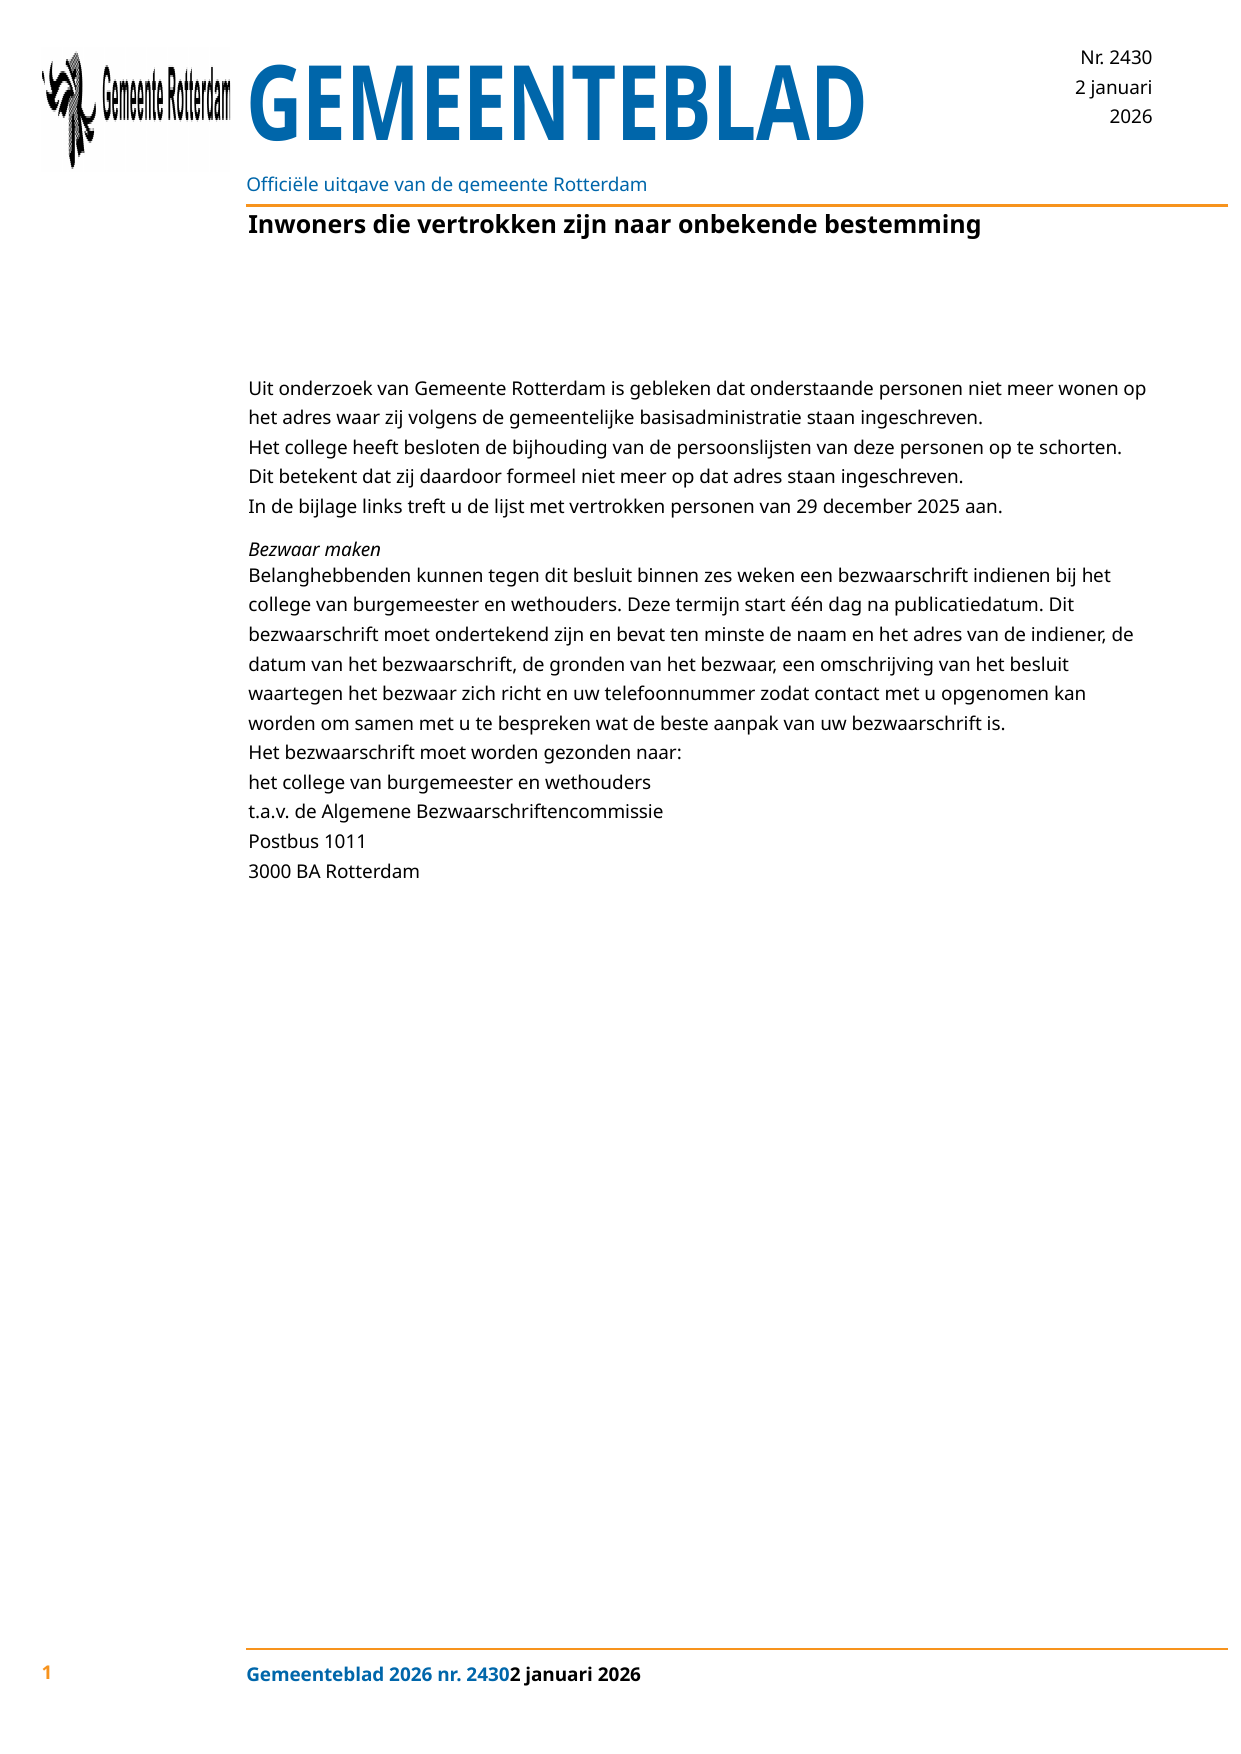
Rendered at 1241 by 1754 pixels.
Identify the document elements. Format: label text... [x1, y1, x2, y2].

text Bezwaar maken [248, 536, 1152, 562]
text Het bezwaarschrift moet worden gezonden naar: [248, 739, 1152, 765]
text t.a.v. de Algemene Bezwaarschriftencommissie [248, 799, 1152, 824]
text Postbus 1011 [248, 828, 1152, 854]
picture [41, 47, 231, 172]
text In de bijlage links treft u de lijst met vertrokken personen van 29 december 2025 aan. [248, 493, 1152, 519]
text Inwoners die vertrokken zijn naar onbekende bestemming [248, 207, 1152, 241]
text Het college heeft besloten de bijhouding van de persoonslijsten van deze personen op te schorten. Dit betekent dat zij daardoor formeel niet meer op dat adres staan ingeschreven. [248, 434, 1152, 489]
text Uit onderzoek van Gemeente Rotterdam is gebleken dat onderstaande personen niet meer wonen op het adres waar zij volgens de gemeentelijke basisadministratie staan ingeschreven. [248, 375, 1152, 430]
text 3000 BA Rotterdam [248, 858, 1152, 884]
text Belanghebbenden kunnen tegen dit besluit binnen zes weken een bezwaarschrift indienen bij het college van burgemeester en wethouders. Deze termijn start één dag na publicatiedatum. Dit bezwaarschrift moet ondertekend zijn en bevat ten minste de naam en het adres van de indiener, de datum van het bezwaarschrift, de gronden van het bezwaar, een omschrijving van het besluit waartegen het bezwaar zich richt en uw telefoonnummer zodat contact met u opgenomen kan worden om samen met u te bespreken wat de beste aanpak van uw bezwaarschrift is. [248, 562, 1152, 736]
text het college van burgemeester en wethouders [248, 769, 1152, 795]
